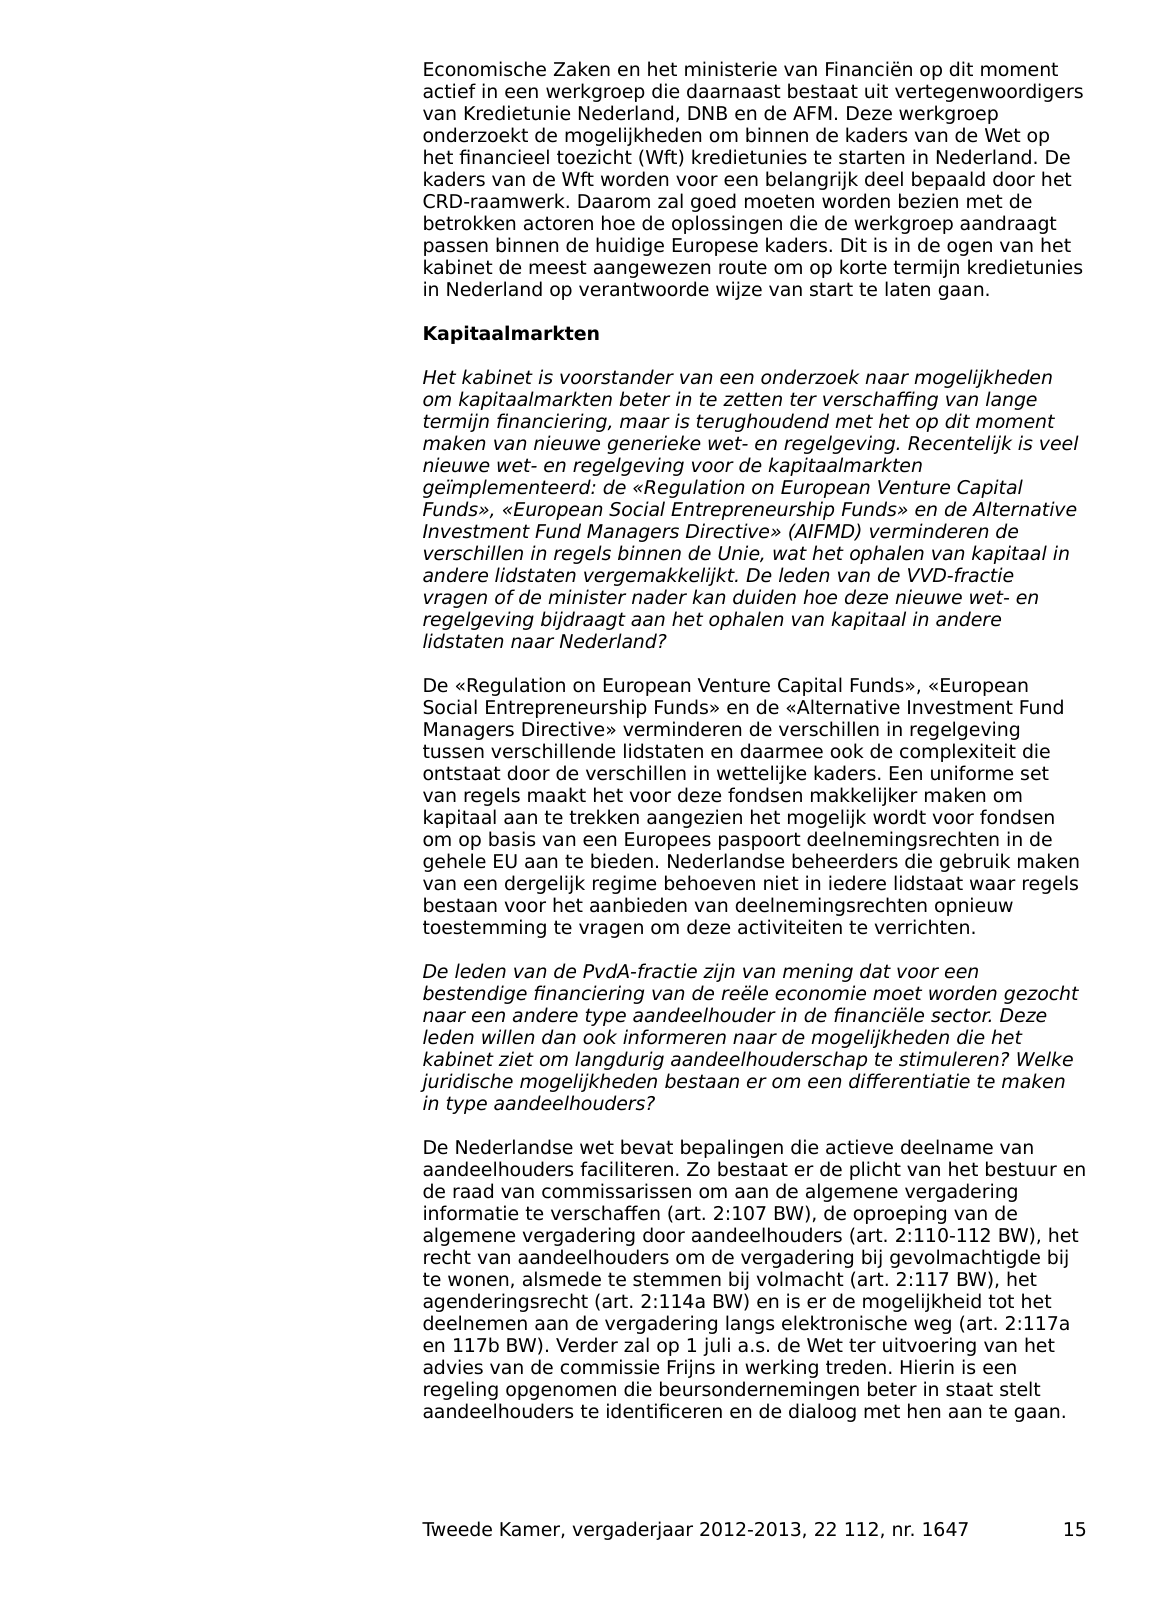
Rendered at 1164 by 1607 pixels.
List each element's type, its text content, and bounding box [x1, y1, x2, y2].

text De leden van de PvdA-fractie zijn van mening dat voor een bestendige financiering van de reële economie moet worden gezocht naar een andere type aandeelhouder in de financiële sector. Deze leden willen dan ook informeren naar de mogelijkheden die het kabinet ziet om langdurig aandeelhouderschap te stimuleren? Welke juridische mogelijkheden bestaan er om een differentiatie te maken in type aandeelhouders? [422, 961, 1087, 1115]
text De Nederlandse wet bevat bepalingen die actieve deelname van aandeelhouders faciliteren. Zo bestaat er de plicht van het bestuur en de raad van commissarissen om aan de algemene vergadering informatie te verschaffen (art. 2:107 BW), de oproeping van de algemene vergadering door aandeelhouders (art. 2:110-112 BW), het recht van aandeelhouders om de vergadering bij gevolmachtigde bij te wonen, alsmede te stemmen bij volmacht (art. 2:117 BW), het agenderingsrecht (art. 2:114a BW) en is er de mogelijkheid tot het deelnemen aan de vergadering langs elektronische weg (art. 2:117a en 117b BW). Verder zal op 1 juli a.s. de Wet ter uitvoering van het advies van de commissie Frijns in werking treden. Hierin is een regeling opgenomen die beursondernemingen beter in staat stelt aandeelhouders te identificeren en de dialoog met hen aan te gaan. [422, 1137, 1087, 1423]
text De «Regulation on European Venture Capital Funds», «European Social Entrepreneurship Funds» en de «Alternative Investment Fund Managers Directive» verminderen de verschillen in regelgeving tussen verschillende lidstaten en daarmee ook de complexiteit die ontstaat door de verschillen in wettelijke kaders. Een uniforme set van regels maakt het voor deze fondsen makkelijker maken om kapitaal aan te trekken aangezien het mogelijk wordt voor fondsen om op basis van een Europees paspoort deelnemingsrechten in de gehele EU aan te bieden. Nederlandse beheerders die gebruik maken van een dergelijk regime behoeven niet in iedere lidstaat waar regels bestaan voor het aanbieden van deelnemingsrechten opnieuw toestemming te vragen om deze activiteiten te verrichten. [422, 675, 1087, 939]
subtitle Kapitaalmarkten [422, 323, 1087, 345]
text Het kabinet is voorstander van een onderzoek naar mogelijkheden om kapitaalmarkten beter in te zetten ter verschaffing van lange termijn financiering, maar is terughoudend met het op dit moment maken van nieuwe generieke wet- en regelgeving. Recentelijk is veel nieuwe wet- en regelgeving voor de kapitaalmarkten geïmplementeerd: de «Regulation on European Venture Capital Funds», «European Social Entrepreneurship Funds» en de Alternative Investment Fund Managers Directive» (AIFMD) verminderen de verschillen in regels binnen de Unie, wat het ophalen van kapitaal in andere lidstaten vergemakkelijkt. De leden van de VVD-fractie vragen of de minister nader kan duiden hoe deze nieuwe wet- en regelgeving bijdraagt aan het ophalen van kapitaal in andere lidstaten naar Nederland? [422, 367, 1087, 653]
text Economische Zaken en het ministerie van Financiën op dit moment actief in een werkgroep die daarnaast bestaat uit vertegenwoordigers van Kredietunie Nederland, DNB en de AFM. Deze werkgroep onderzoekt de mogelijkheden om binnen de kaders van de Wet op het financieel toezicht (Wft) kredietunies te starten in Nederland. De kaders van de Wft worden voor een belangrijk deel bepaald door het CRD-raamwerk. Daarom zal goed moeten worden bezien met de betrokken actoren hoe de oplossingen die de werkgroep aandraagt passen binnen de huidige Europese kaders. Dit is in de ogen van het kabinet de meest aangewezen route om op korte termijn kredietunies in Nederland op verantwoorde wijze van start te laten gaan. [422, 59, 1087, 301]
